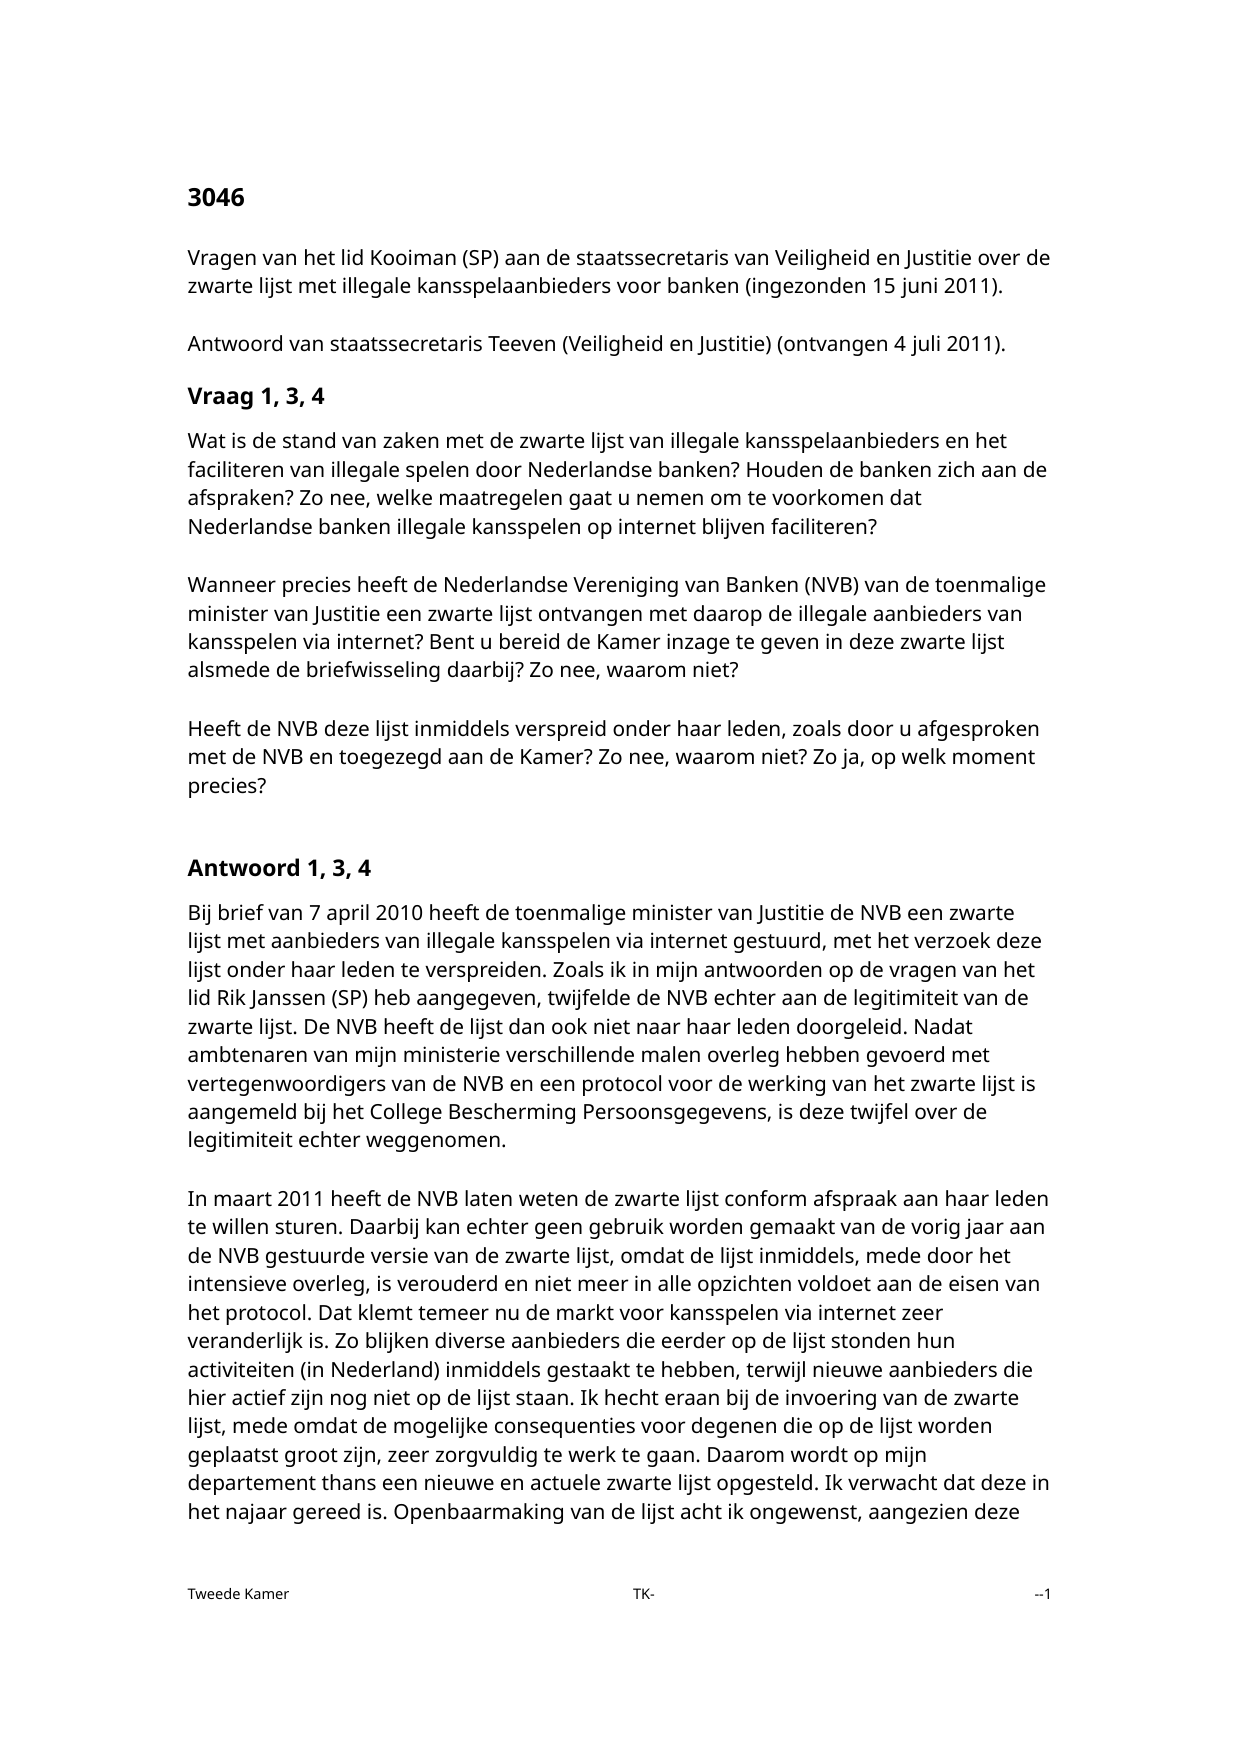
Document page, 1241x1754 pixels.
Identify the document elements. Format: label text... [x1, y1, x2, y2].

subtitle Vraag 1, 3, 4 [187, 380, 1053, 412]
text Vragen van het lid Kooiman (SP) aan de staatssecretaris van Veiligheid en Justitie over de zwarte lijst met illegale kansspelaanbieders voor banken (ingezonden 15 juni 2011). [187, 243, 1053, 300]
subtitle Antwoord 1, 3, 4 [187, 852, 1053, 883]
text Heeft de NVB deze lijst inmiddels verspreid onder haar leden, zoals door u afgesproken met de NVB en toegezegd aan de Kamer? Zo nee, waarom niet? Zo ja, op welk moment precies? [187, 714, 1053, 799]
text Wanneer precies heeft de Nederlandse Vereniging van Banken (NVB) van de toenmalige minister van Justitie een zwarte lijst ontvangen met daarop de illegale aanbieders van kansspelen via internet? Bent u bereid de Kamer inzage te geven in deze zwarte lijst alsmede de briefwisseling daarbij? Zo nee, waarom niet? [187, 570, 1053, 684]
text 3046 [187, 179, 1053, 213]
text In maart 2011 heeft de NVB laten weten de zwarte lijst conform afspraak aan haar leden te willen sturen. Daarbij kan echter geen gebruik worden gemaakt van de vorig jaar aan de NVB gestuurde versie van de zwarte lijst, omdat de lijst inmiddels, mede door het intensieve overleg, is verouderd en niet meer in alle opzichten voldoet aan de eisen van het protocol. Dat klemt temeer nu de markt voor kansspelen via internet zeer veranderlijk is. Zo blijken diverse aanbieders die eerder op de lijst stonden hun activiteiten (in Nederland) inmiddels gestaakt te hebben, terwijl nieuwe aanbieders die hier actief zijn nog niet op de lijst staan. Ik hecht eraan bij de invoering van de zwarte lijst, mede omdat de mogelijke consequenties voor degenen die op de lijst worden geplaatst groot zijn, zeer zorgvuldig te werk te gaan. Daarom wordt op mijn departement thans een nieuwe en actuele zwarte lijst opgesteld. Ik verwacht dat deze in het najaar gereed is. Openbaarmaking van de lijst acht ik ongewenst, aangezien deze [187, 1184, 1053, 1525]
text Bij brief van 7 april 2010 heeft de toenmalige minister van Justitie de NVB een zwarte lijst met aanbieders van illegale kansspelen via internet gestuurd, met het verzoek deze lijst onder haar leden te verspreiden. Zoals ik in mijn antwoorden op de vragen van het lid Rik Janssen (SP) heb aangegeven, twijfelde de NVB echter aan de legitimiteit van de zwarte lijst. De NVB heeft de lijst dan ook niet naar haar leden doorgeleid. Nadat ambtenaren van mijn ministerie verschillende malen overleg hebben gevoerd met vertegenwoordigers van de NVB en een protocol voor de werking van het zwarte lijst is aangemeld bij het College Bescherming Persoonsgegevens, is deze twijfel over de legitimiteit echter weggenomen. [187, 898, 1053, 1154]
text Wat is de stand van zaken met de zwarte lijst van illegale kansspelaanbieders en het faciliteren van illegale spelen door Nederlandse banken? Houden de banken zich aan de afspraken? Zo nee, welke maatregelen gaat u nemen om te voorkomen dat Nederlandse banken illegale kansspelen op internet blijven faciliteren? [187, 427, 1053, 540]
text Antwoord van staatssecretaris Teeven (Veiligheid en Justitie) (ontvangen 4 juli 2011). [187, 329, 1053, 358]
